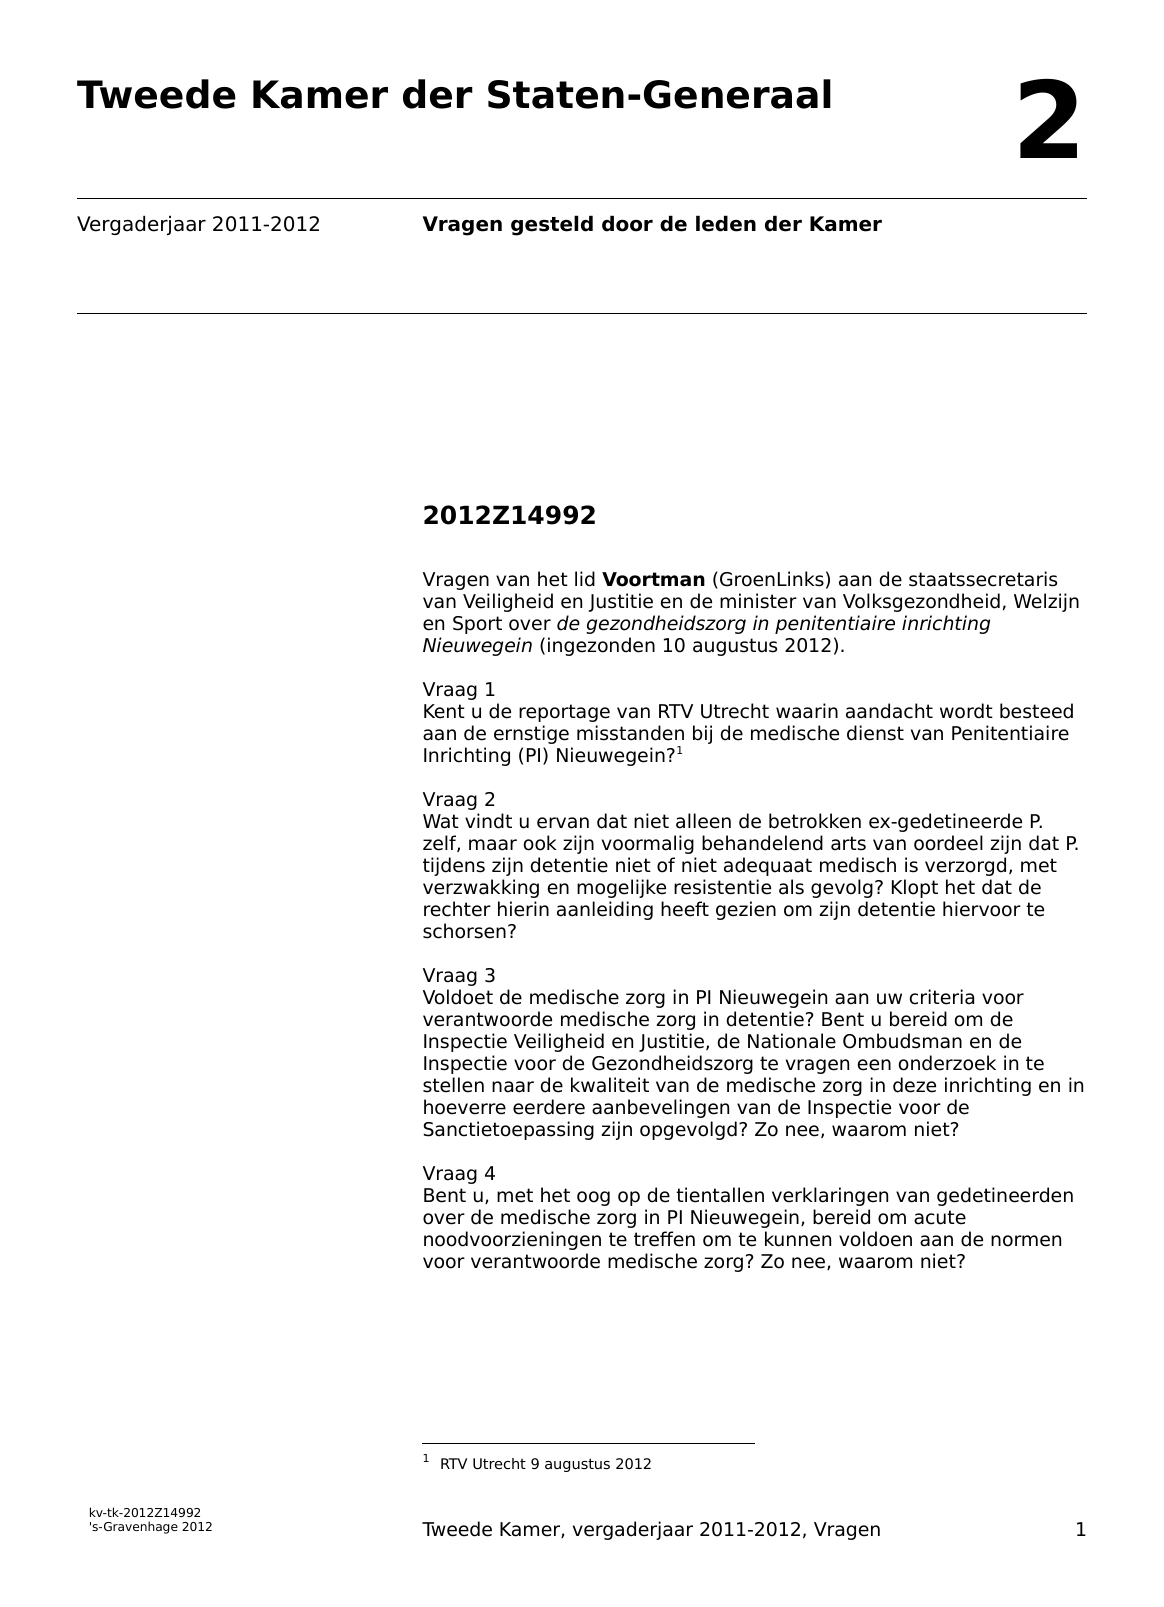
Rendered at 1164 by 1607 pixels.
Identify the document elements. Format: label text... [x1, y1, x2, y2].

text RTV Utrecht 9 augustus 2012 [422, 1452, 1087, 1474]
text Vragen van het lid Voortman (GroenLinks) aan de staatssecretaris van Veiligheid en Justitie en de minister van Volksgezondheid, Welzijn en Sport over de gezondheidszorg in penitentiaire inrichting Nieuwegein (ingezonden 10 augustus 2012). [422, 569, 1087, 657]
table_cell Vergaderjaar 2011-2012 [77, 199, 422, 313]
text Kent u de reportage van RTV Utrecht waarin aandacht wordt besteed aan de ernstige misstanden bij de medische dienst van Penitentiaire Inrichting (PI) Nieuwegein? [422, 701, 1087, 767]
text Vraag 4 [422, 1163, 1087, 1185]
text Vraag 3 [422, 965, 1087, 987]
text 2012Z14992 [422, 501, 1087, 531]
text Wat vindt u ervan dat niet alleen de betrokken ex-gedetineerde P. zelf, maar ook zijn voormalig behandelend arts van oordeel zijn dat P. tijdens zijn detentie niet of niet adequaat medisch is verzorgd, met verzwakking en mogelijke resistentie als gevolg? Klopt het dat de rechter hierin aanleiding heeft gezien om zijn detentie hiervoor te schorsen? [422, 811, 1087, 943]
text Vraag 2 [422, 789, 1087, 811]
text Vraag 1 [422, 679, 1087, 701]
table_cell Vragen gesteld door de leden der Kamer [422, 199, 1087, 313]
text 's-Gravenhage 2012 [88, 1520, 323, 1534]
table_header 2 [886, 59, 1087, 198]
text kv-tk-2012Z14992 [88, 1506, 323, 1520]
text Bent u, met het oog op de tientallen verklaringen van gedetineerden over de medische zorg in PI Nieuwegein, bereid om acute noodvoorzieningen te treffen om te kunnen voldoen aan de normen voor verantwoorde medische zorg? Zo nee, waarom niet? [422, 1185, 1087, 1273]
table_header Tweede Kamer der Staten-Generaal [77, 59, 886, 198]
text Voldoet de medische zorg in PI Nieuwegein aan uw criteria voor verantwoorde medische zorg in detentie? Bent u bereid om de Inspectie Veiligheid en Justitie, de Nationale Ombudsman en de Inspectie voor de Gezondheidszorg te vragen een onderzoek in te stellen naar de kwaliteit van de medische zorg in deze inrichting en in hoeverre eerdere aanbevelingen van de Inspectie voor de Sanctietoepassing zijn opgevolgd? Zo nee, waarom niet? [422, 987, 1087, 1141]
